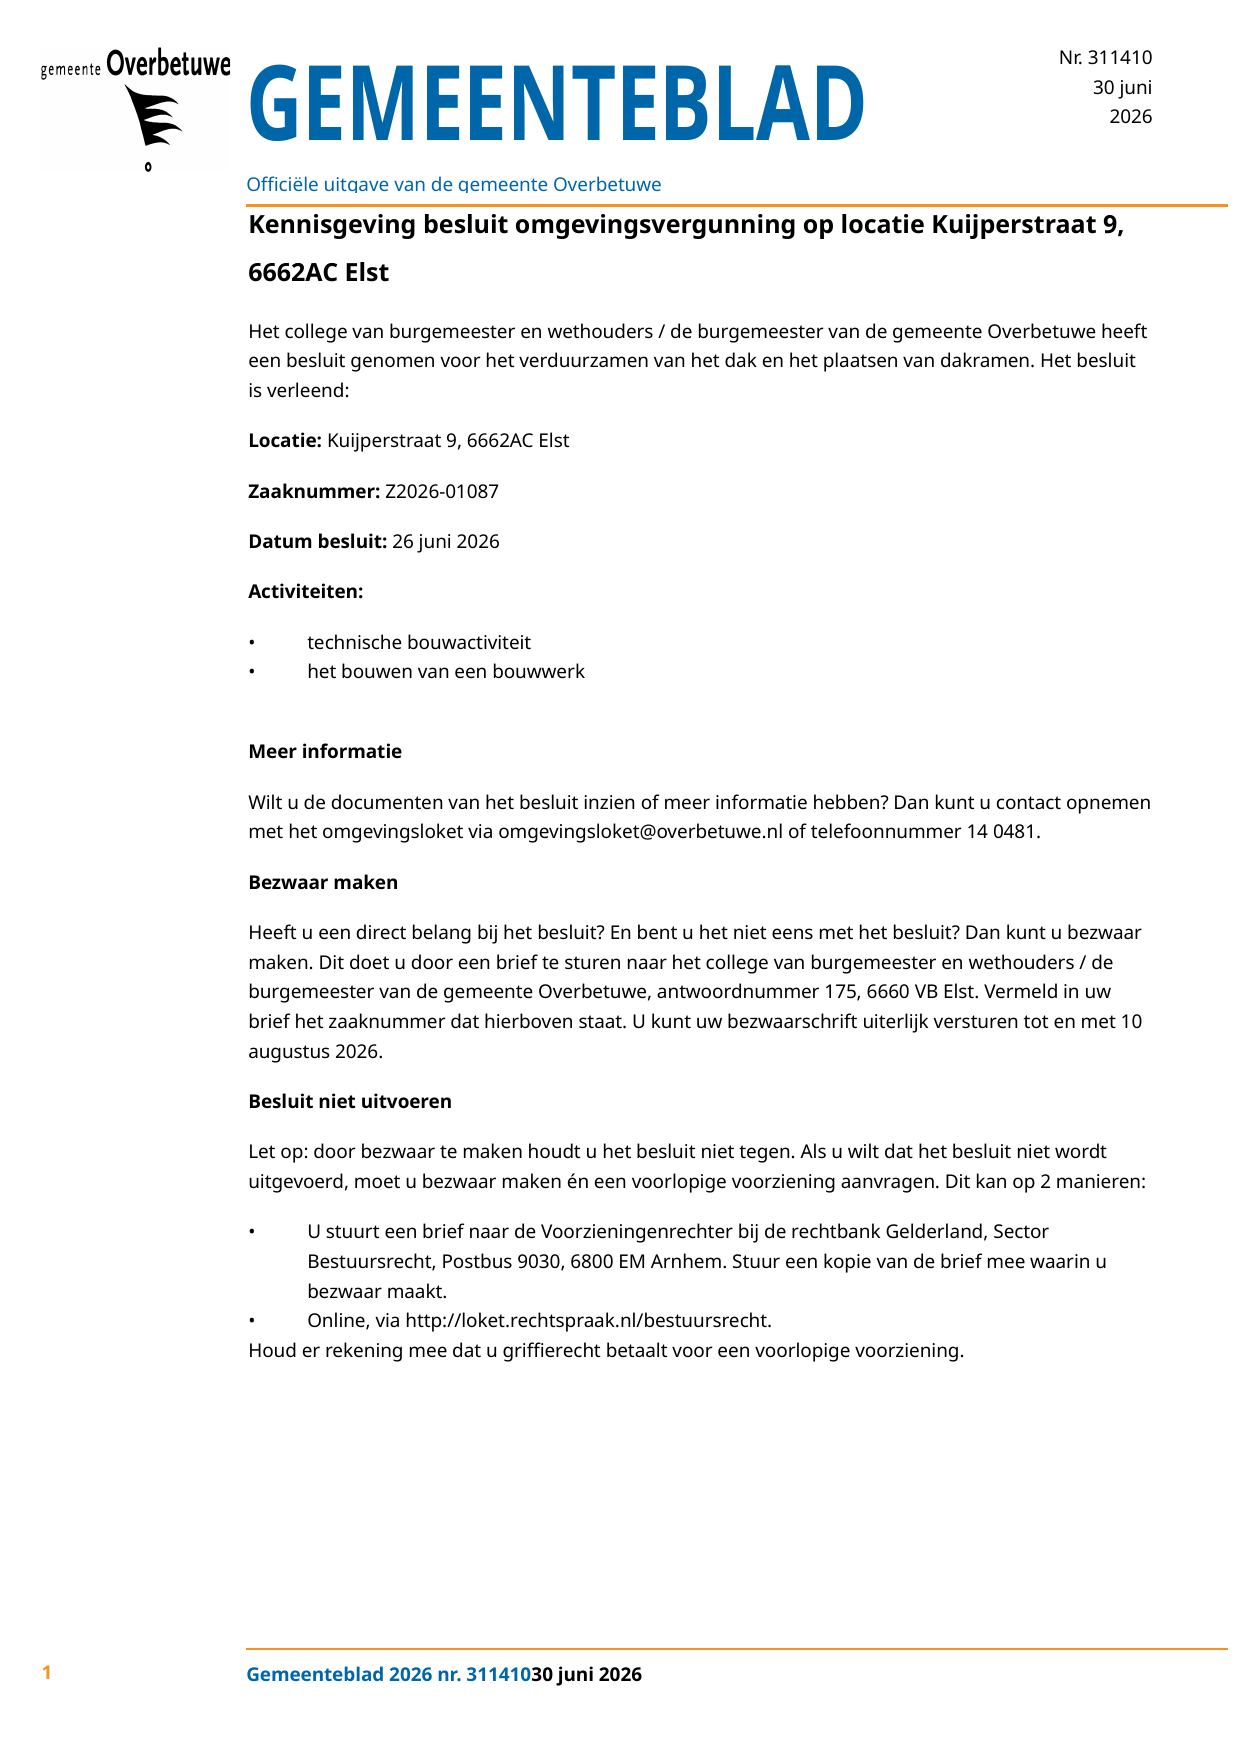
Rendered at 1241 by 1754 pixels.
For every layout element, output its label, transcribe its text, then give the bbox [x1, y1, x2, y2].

text Het college van burgemeester en wethouders / de burgemeester van de gemeente Overbetuwe heeft een besluit genomen voor het verduurzamen van het dak en het plaatsen van dakramen. Het besluit is verleend: [248, 318, 1152, 403]
text Wilt u de documenten van het besluit inzien of meer informatie hebben? Dan kunt u contact opnemen met het omgevingsloket via omgevingsloket@overbetuwe.nl of telefoonnummer 14 0481. [248, 789, 1152, 844]
list technische bouwactiviteit [248, 629, 1152, 655]
text Let op: door bezwaar te maken houdt u het besluit niet tegen. Als u wilt dat het besluit niet wordt uitgevoerd, moet u bezwaar maken én een voorlopige voorziening aanvragen. Dit kan op 2 manieren: [248, 1139, 1152, 1194]
text Bezwaar maken [248, 869, 1152, 895]
list Online, via http://loket.rechtspraak.nl/bestuursrecht. [248, 1307, 1152, 1333]
list U stuurt een brief naar de Voorzieningenrechter bij de rechtbank Gelderland, Sector Bestuursrecht, Postbus 9030, 6800 EM Arnhem. Stuur een kopie van de brief mee waarin u bezwaar maakt. [248, 1219, 1152, 1304]
text Zaaknummer: Z2026-01087 [248, 478, 1152, 504]
list het bouwen van een bouwwerk [248, 659, 1152, 684]
text Besluit niet uitvoeren [248, 1088, 1152, 1114]
text Houd er rekening mee dat u griffierecht betaalt voor een voorlopige voorziening. [248, 1337, 1152, 1363]
picture [41, 47, 231, 172]
text Meer informatie [248, 739, 1152, 764]
text Locatie: Kuijperstraat 9, 6662AC Elst [248, 427, 1152, 453]
text Kennisgeving besluit omgevingsvergunning op locatie Kuijperstraat 9, 6662AC Elst [248, 207, 1152, 288]
text Datum besluit: 26 juni 2026 [248, 528, 1152, 554]
text Activiteiten: [248, 579, 1152, 604]
text Heeft u een direct belang bij het besluit? En bent u het niet eens met het besluit? Dan kunt u bezwaar maken. Dit doet u door een brief te sturen naar het college van burgemeester en wethouders / de burgemeester van de gemeente Overbetuwe, antwoordnummer 175, 6660 VB Elst. Vermeld in uw brief het zaaknummer dat hierboven staat. U kunt uw bezwaarschrift uiterlijk versturen tot en met 10 augustus 2026. [248, 919, 1152, 1064]
